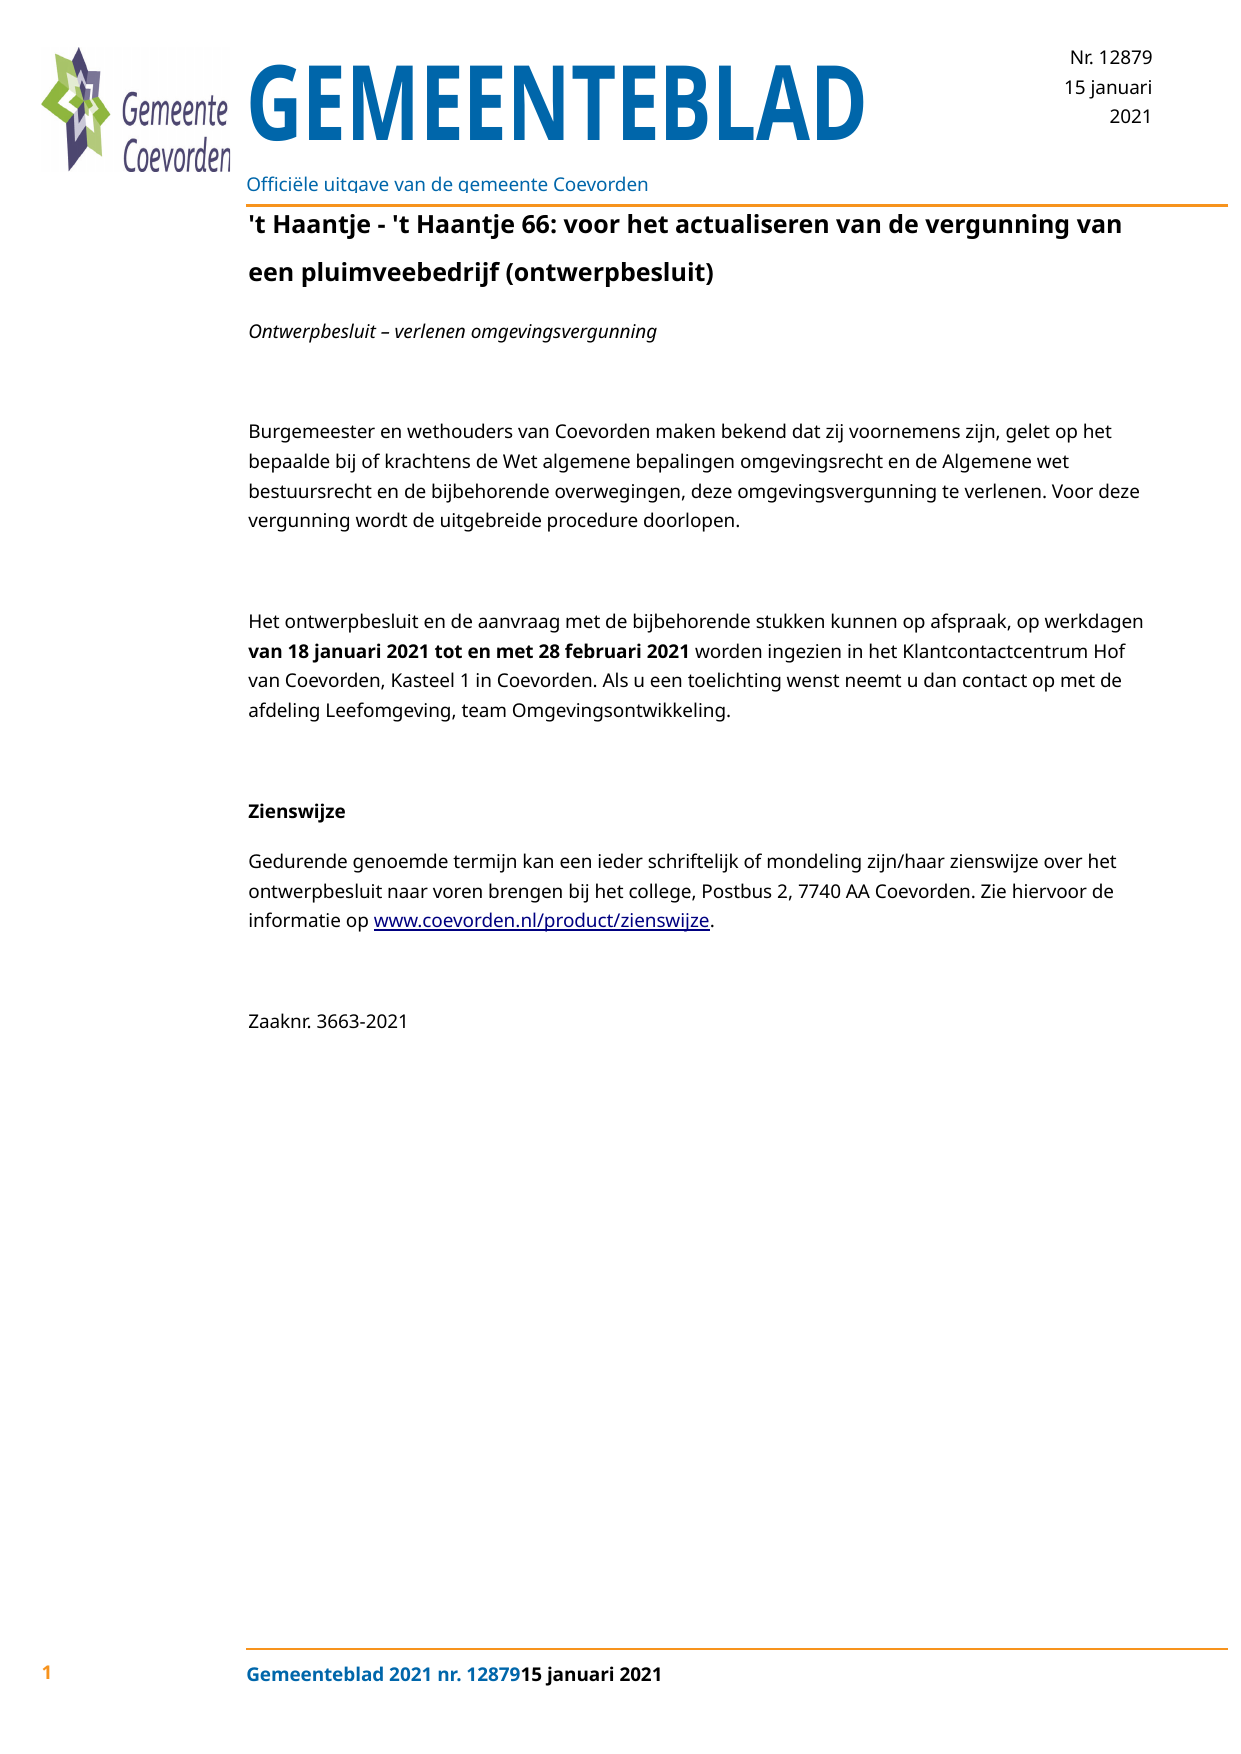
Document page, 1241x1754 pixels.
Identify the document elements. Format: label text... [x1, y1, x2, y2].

text Burgemeester en wethouders van Coevorden maken bekend dat zij voornemens zijn, gelet op het bepaalde bij of krachtens de Wet algemene bepalingen omgevingsrecht en de Algemene wet bestuursrecht en de bijbehorende overwegingen, deze omgevingsvergunning te verlenen. Voor deze vergunning wordt de uitgebreide procedure doorlopen. [248, 419, 1152, 533]
text 't Haantje - 't Haantje 66: voor het actualiseren van de vergunning van een pluimveebedrijf (ontwerpbesluit) [248, 207, 1152, 288]
text Het ontwerpbesluit en de aanvraag met de bijbehorende stukken kunnen op afspraak, op werkdagen van 18 januari 2021 tot en met 28 februari 2021 worden ingezien in het Klantcontactcentrum Hof van Coevorden, Kasteel 1 in Coevorden. Als u een toelichting wenst neemt u dan contact op met de afdeling Leefomgeving, team Omgevingsontwikkeling. [248, 608, 1152, 723]
text Zaaknr. 3663-2021 [248, 1008, 1152, 1034]
text Ontwerpbesluit – verlenen omgevingsvergunning [248, 318, 1152, 344]
text Zienswijze [248, 798, 1152, 824]
picture [41, 47, 231, 172]
text Gedurende genoemde termijn kan een ieder schriftelijk of mondeling zijn/haar zienswijze over het ontwerpbesluit naar voren brengen bij het college, Postbus 2, 7740 AA Coevorden. Zie hiervoor de informatie op www.coevorden.nl/product/zienswijze. [248, 848, 1152, 933]
